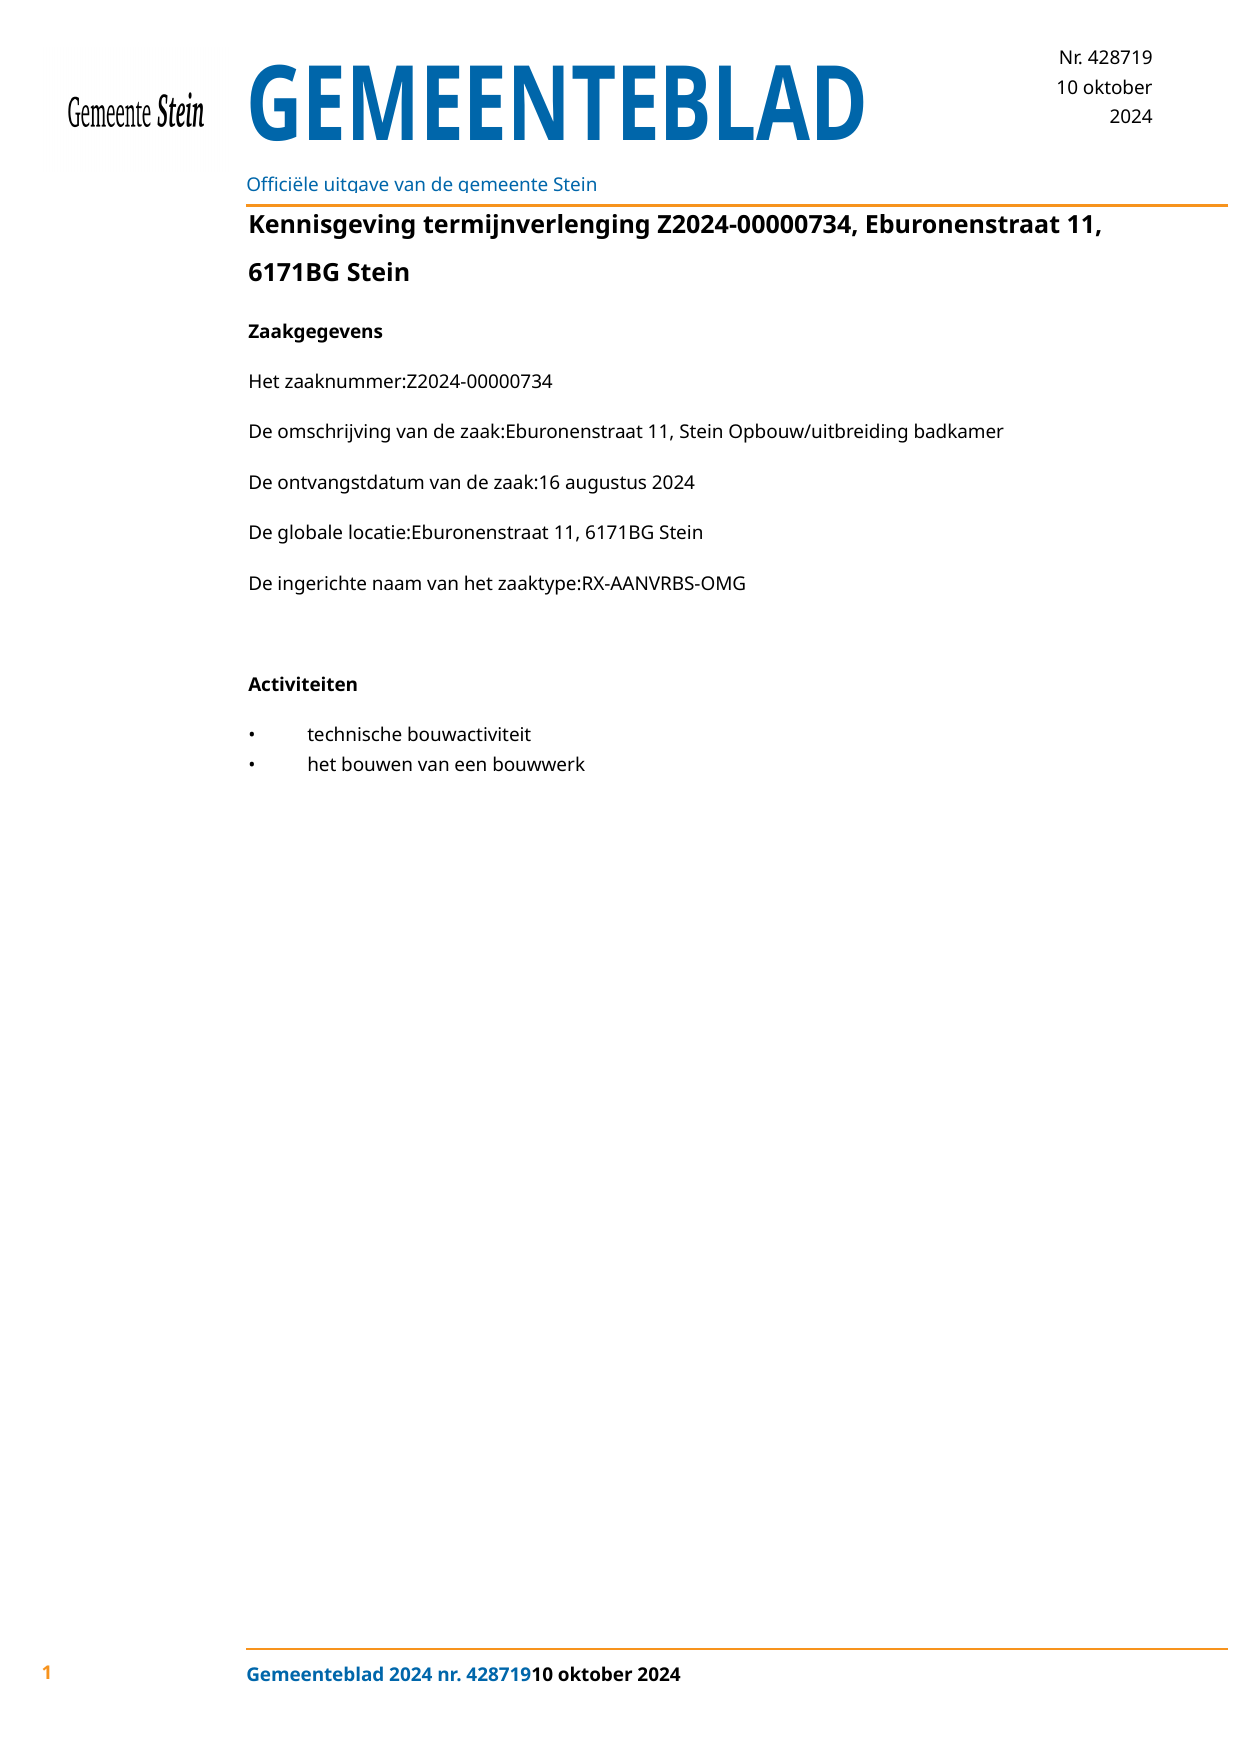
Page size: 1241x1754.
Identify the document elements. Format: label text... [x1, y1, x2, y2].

text De ingerichte naam van het zaaktype:RX-AANVRBS-OMG [248, 570, 1152, 596]
text Kennisgeving termijnverlenging Z2024-00000734, Eburonenstraat 11, 6171BG Stein [248, 207, 1152, 288]
list technische bouwactiviteit [248, 721, 1152, 747]
picture [41, 47, 231, 172]
text De globale locatie:Eburonenstraat 11, 6171BG Stein [248, 519, 1152, 545]
text De ontvangstdatum van de zaak:16 augustus 2024 [248, 469, 1152, 495]
list het bouwen van een bouwwerk [248, 751, 1152, 777]
text Het zaaknummer:Z2024-00000734 [248, 368, 1152, 394]
text De omschrijving van de zaak:Eburonenstraat 11, Stein Opbouw/uitbreiding badkamer [248, 419, 1152, 444]
text Zaakgegevens [248, 318, 1152, 344]
text Activiteiten [248, 671, 1152, 697]
